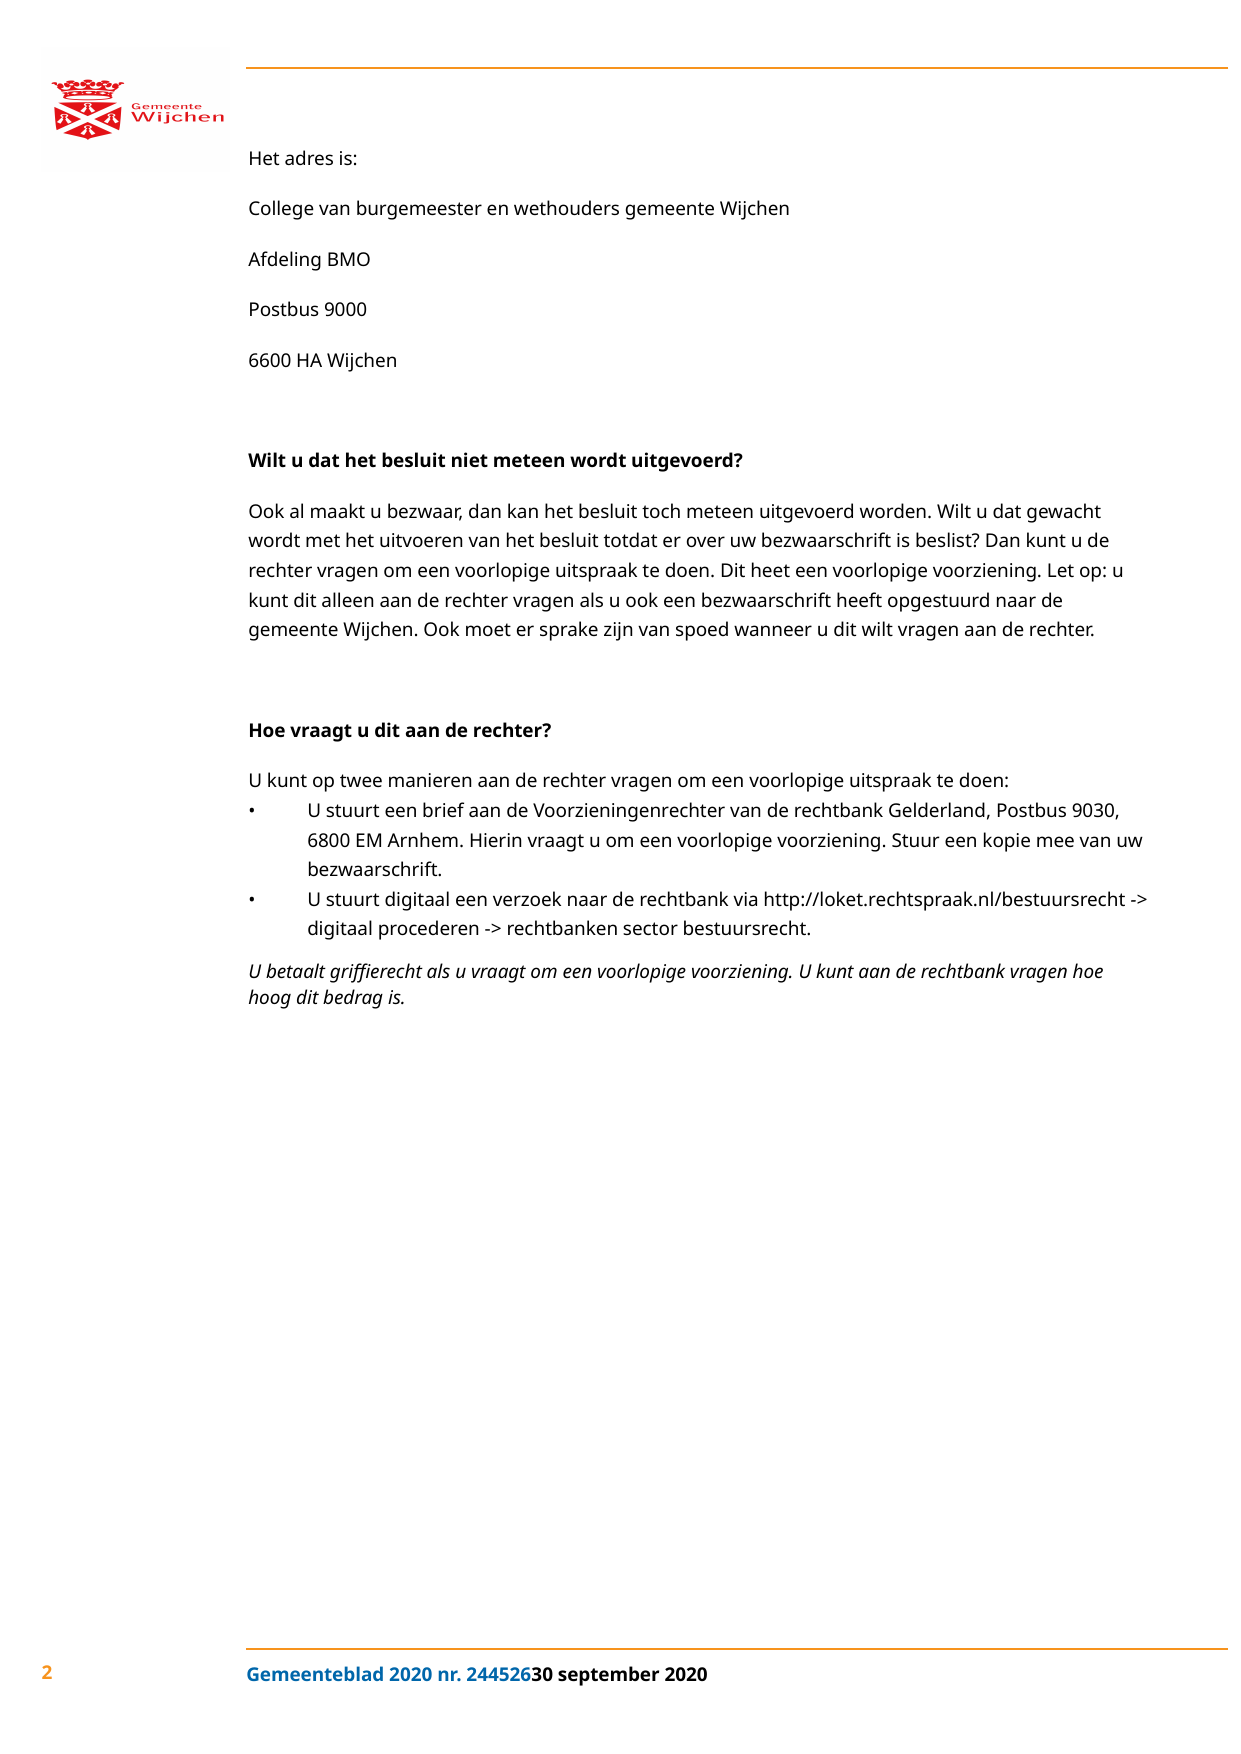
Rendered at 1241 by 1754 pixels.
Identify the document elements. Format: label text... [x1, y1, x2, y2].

text U kunt op twee manieren aan de rechter vragen om een voorlopige uitspraak te doen: [248, 768, 1152, 793]
text Wilt u dat het besluit niet meteen wordt uitgevoerd? [248, 448, 1152, 473]
list U stuurt een brief aan de Voorzieningenrechter van de rechtbank Gelderland, Postbus 9030, 6800 EM Arnhem. Hierin vraagt u om een voorlopige voorziening. Stuur een kopie mee van uw bezwaarschrift. [248, 797, 1152, 882]
text Afdeling BMO [248, 246, 1152, 272]
list U stuurt digitaal een verzoek naar de rechtbank via http://loket.rechtspraak.nl/bestuursrecht -> digitaal procederen -> rechtbanken sector bestuursrecht. [248, 886, 1152, 941]
text Hoe vraagt u dit aan de rechter? [248, 717, 1152, 743]
text Het adres is: [248, 145, 1152, 171]
text 6600 HA Wijchen [248, 347, 1152, 373]
text College van burgemeester en wethouders gemeente Wijchen [248, 196, 1152, 221]
text U betaalt griffierecht als u vraagt om een voorlopige voorziening. U kunt aan de rechtbank vragen hoe hoog dit bedrag is. [248, 959, 1152, 1010]
text Postbus 9000 [248, 296, 1152, 322]
picture [41, 47, 231, 172]
text Ook al maakt u bezwaar, dan kan het besluit toch meteen uitgevoerd worden. Wilt u dat gewacht wordt met het uitvoeren van het besluit totdat er over uw bezwaarschrift is beslist? Dan kunt u de rechter vragen om een voorlopige uitspraak te doen. Dit heet een voorlopige voorziening. Let op: u kunt dit alleen aan de rechter vragen als u ook een bezwaarschrift heeft opgestuurd naar de gemeente Wijchen. Ook moet er sprake zijn van spoed wanneer u dit wilt vragen aan de rechter. [248, 498, 1152, 642]
